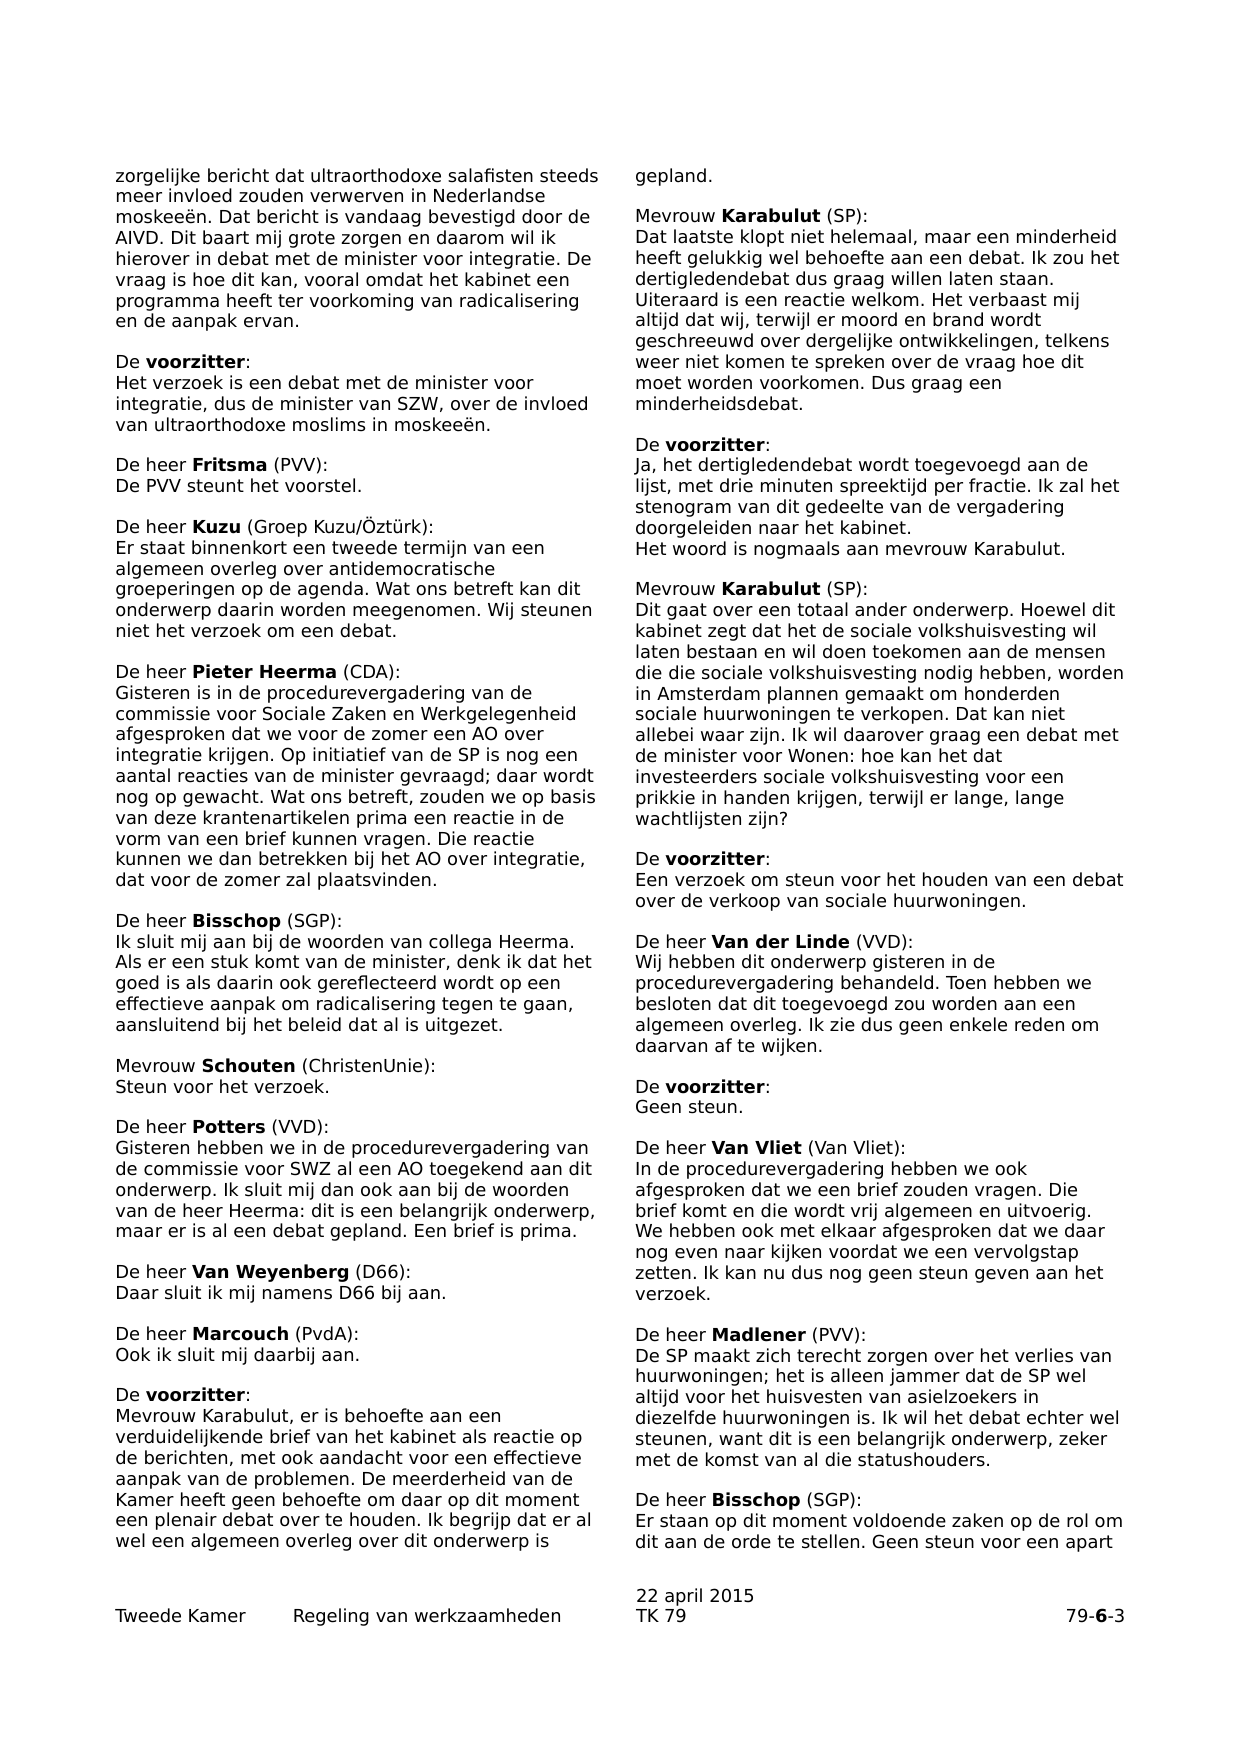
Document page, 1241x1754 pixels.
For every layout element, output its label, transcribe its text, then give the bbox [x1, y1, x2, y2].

text De PVV steunt het voorstel. [115, 476, 605, 497]
text De voorzitter: [635, 434, 1125, 455]
text Het woord is nogmaals aan mevrouw Karabulut. [635, 538, 1125, 559]
text De heer Van Weyenberg (D66): [115, 1262, 605, 1283]
text Wij hebben dit onderwerp gisteren in de procedurevergadering behandeld. Toen hebben we besloten dat dit toegevoegd zou worden aan een algemeen overleg. Ik zie dus geen enkele reden om daarvan af te wijken. [635, 952, 1125, 1056]
text Gisteren is in de procedurevergadering van de commissie voor Sociale Zaken en Werkgelegenheid afgesproken dat we voor de zomer een AO over integratie krijgen. Op initiatief van de SP is nog een aantal reacties van de minister gevraagd; daar wordt nog op gewacht. Wat ons betreft, zouden we op basis van deze krantenartikelen prima een reactie in de vorm van een brief kunnen vragen. Die reactie kunnen we dan betrekken bij het AO over integratie, dat voor de zomer zal plaatsvinden. [115, 682, 605, 891]
text De voorzitter: [115, 1385, 605, 1406]
text Daar sluit ik mij namens D66 bij aan. [115, 1283, 605, 1304]
text Er staat binnenkort een tweede termijn van een algemeen overleg over antidemocratische groeperingen op de agenda. Wat ons betreft kan dit onderwerp daarin worden meegenomen. Wij steunen niet het verzoek om een debat. [115, 537, 605, 642]
text Mevrouw Karabulut, er is behoefte aan een verduidelijkende brief van het kabinet als reactie op de berichten, met ook aandacht voor een effectieve aanpak van de problemen. De meerderheid van de Kamer heeft geen behoefte om daar op dit moment een plenair debat over te houden. Ik begrijp dat er al wel een algemeen overleg over dit onderwerp is [115, 1406, 605, 1552]
text De heer Van Vliet (Van Vliet): [635, 1138, 1125, 1159]
text De heer Bisschop (SGP): [115, 911, 605, 931]
text Gisteren hebben we in de procedurevergadering van de commissie voor SWZ al een AO toegekend aan dit onderwerp. Ik sluit mij dan ook aan bij de woorden van de heer Heerma: dit is een belangrijk onderwerp, maar er is al een debat gepland. Een brief is prima. [115, 1138, 605, 1242]
text De SP maakt zich terecht zorgen over het verlies van huurwoningen; het is alleen jammer dat de SP wel altijd voor het huisvesten van asielzoekers in diezelfde huurwoningen is. Ik wil het debat echter wel steunen, want dit is een belangrijk onderwerp, zeker met de komst van al die statushouders. [635, 1345, 1125, 1470]
text De heer Marcouch (PvdA): [115, 1324, 605, 1344]
text zorgelijke bericht dat ultraorthodoxe salafisten steeds meer invloed zouden verwerven in Nederlandse moskeeën. Dat bericht is vandaag bevestigd door de AIVD. Dit baart mij grote zorgen en daarom wil ik hierover in debat met de minister voor integratie. De vraag is hoe dit kan, vooral omdat het kabinet een programma heeft ter voorkoming van radicalisering en de aanpak ervan. [115, 165, 605, 332]
text De heer Bisschop (SGP): [635, 1490, 1125, 1511]
text Ik sluit mij aan bij de woorden van collega Heerma. Als er een stuk komt van de minister, denk ik dat het goed is als daarin ook gereflecteerd wordt op een effectieve aanpak om radicalisering tegen te gaan, aansluitend bij het beleid dat al is uitgezet. [115, 931, 605, 1036]
text De heer Kuzu (Groep Kuzu/Öztürk): [115, 517, 605, 537]
text Mevrouw Schouten (ChristenUnie): [115, 1056, 605, 1076]
text Er staan op dit moment voldoende zaken op de rol om dit aan de orde te stellen. Geen steun voor een apart [635, 1511, 1125, 1553]
text Dat laatste klopt niet helemaal, maar een minderheid heeft gelukkig wel behoefte aan een debat. Ik zou het dertigledendebat dus graag willen laten staan. Uiteraard is een reactie welkom. Het verbaast mij altijd dat wij, terwijl er moord en brand wordt geschreeuwd over dergelijke ontwikkelingen, telkens weer niet komen te spreken over de vraag hoe dit moet worden voorkomen. Dus graag een minderheidsdebat. [635, 227, 1125, 414]
text Ja, het dertigledendebat wordt toegevoegd aan de lijst, met drie minuten spreektijd per fractie. Ik zal het stenogram van dit gedeelte van de vergadering doorgeleiden naar het kabinet. [635, 455, 1125, 538]
text De voorzitter: [635, 1076, 1125, 1097]
text Mevrouw Karabulut (SP): [635, 206, 1125, 227]
text De voorzitter: [635, 849, 1125, 870]
text Een verzoek om steun voor het houden van een debat over de verkoop van sociale huurwoningen. [635, 870, 1125, 912]
text In de procedurevergadering hebben we ook afgesproken dat we een brief zouden vragen. Die brief komt en die wordt vrij algemeen en uitvoerig. We hebben ook met elkaar afgesproken dat we daar nog even naar kijken voordat we een vervolgstap zetten. Ik kan nu dus nog geen steun geven aan het verzoek. [635, 1159, 1125, 1304]
text De heer Fritsma (PVV): [115, 455, 605, 476]
text gepland. [635, 165, 1125, 186]
text De heer Potters (VVD): [115, 1117, 605, 1138]
text De voorzitter: [115, 352, 605, 373]
text Het verzoek is een debat met de minister voor integratie, dus de minister van SZW, over de invloed van ultraorthodoxe moslims in moskeeën. [115, 373, 605, 435]
text Ook ik sluit mij daarbij aan. [115, 1344, 605, 1365]
text De heer Madlener (PVV): [635, 1324, 1125, 1345]
text De heer Pieter Heerma (CDA): [115, 662, 605, 682]
text Mevrouw Karabulut (SP): [635, 579, 1125, 600]
text Steun voor het verzoek. [115, 1076, 605, 1097]
text De heer Van der Linde (VVD): [635, 932, 1125, 952]
text Geen steun. [635, 1097, 1125, 1118]
text Dit gaat over een totaal ander onderwerp. Hoewel dit kabinet zegt dat het de sociale volkshuisvesting wil laten bestaan en wil doen toekomen aan de mensen die die sociale volkshuisvesting nodig hebben, worden in Amsterdam plannen gemaakt om honderden sociale huurwoningen te verkopen. Dat kan niet allebei waar zijn. Ik wil daarover graag een debat met de minister voor Wonen: hoe kan het dat investeerders sociale volkshuisvesting voor een prikkie in handen krijgen, terwijl er lange, lange wachtlijsten zijn? [635, 600, 1125, 829]
